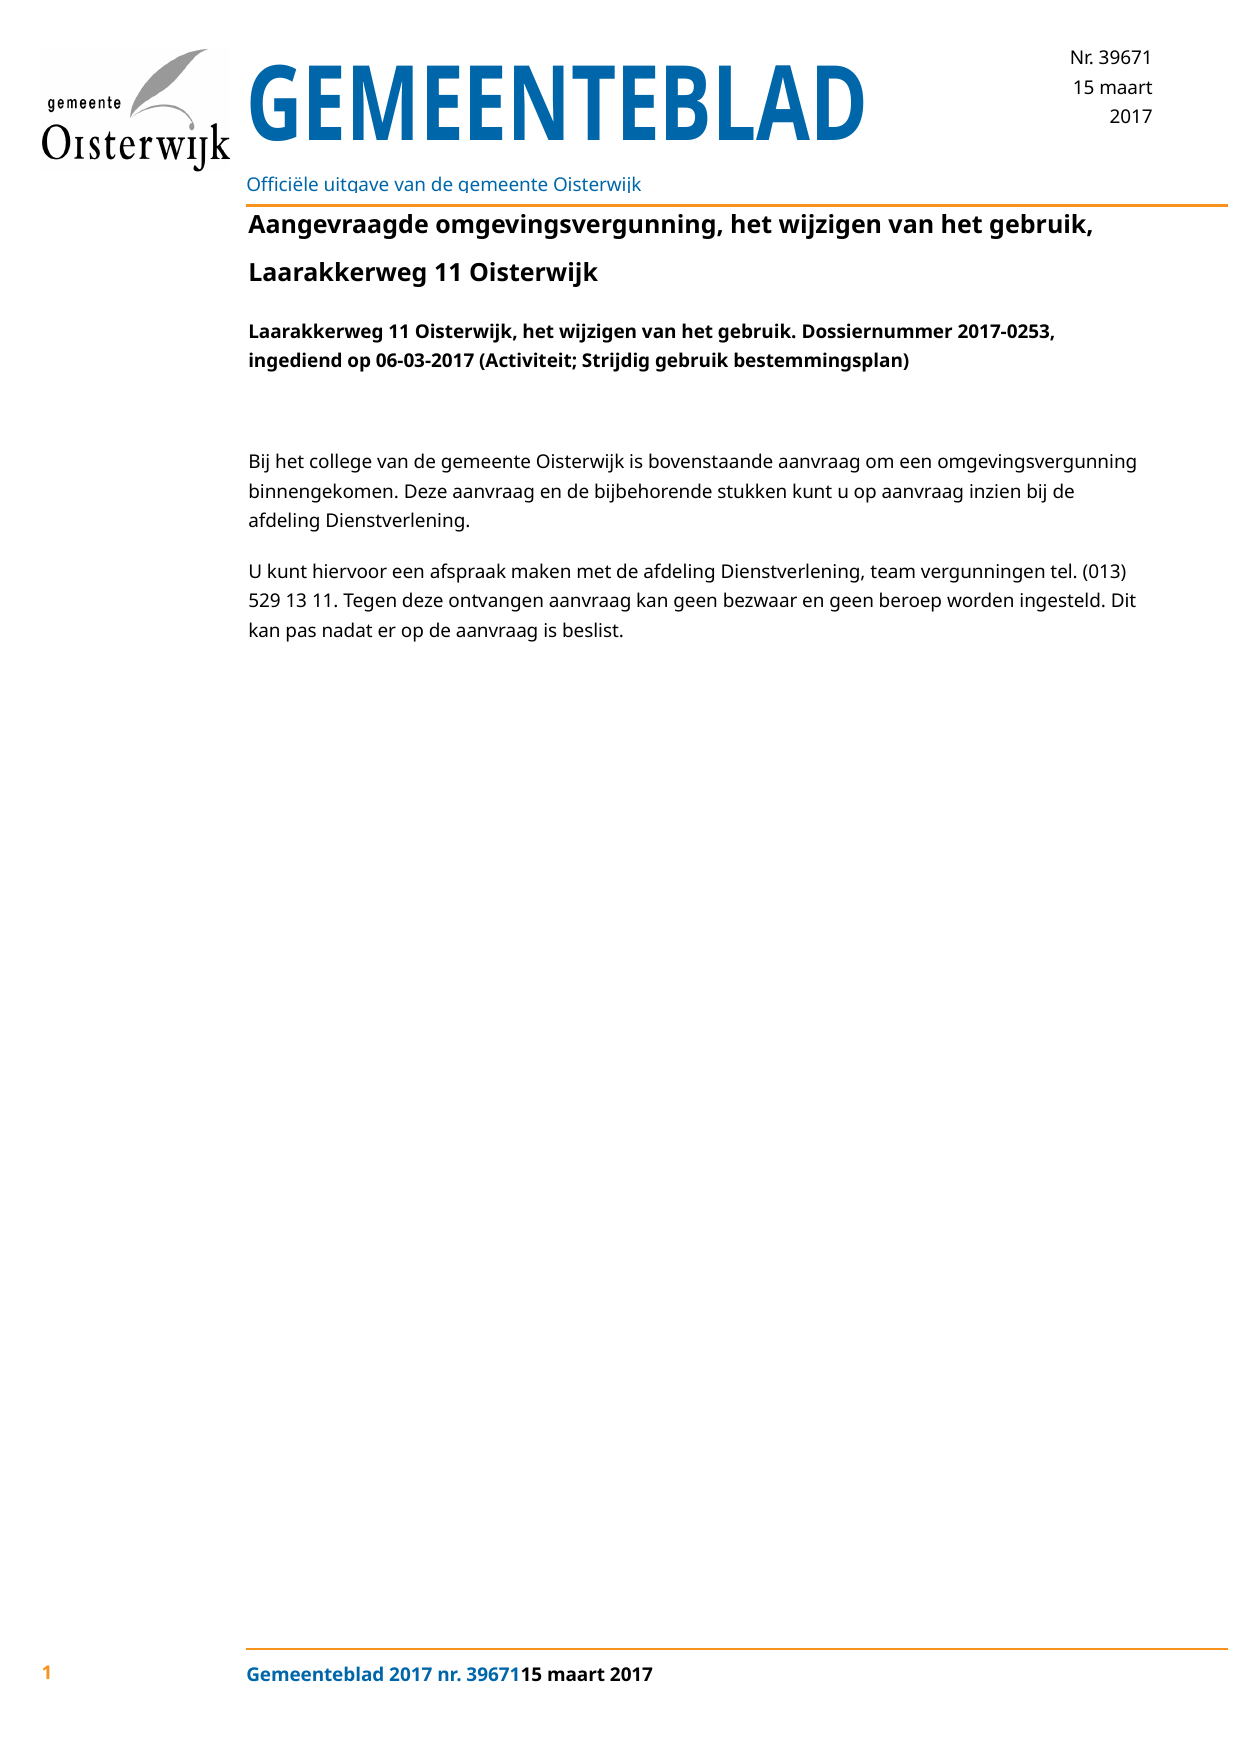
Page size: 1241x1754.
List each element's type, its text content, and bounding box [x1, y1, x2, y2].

text Aangevraagde omgevingsvergunning, het wijzigen van het gebruik, Laarakkerweg 11 Oisterwijk [248, 207, 1152, 288]
text Laarakkerweg 11 Oisterwijk, het wijzigen van het gebruik. Dossiernummer 2017-0253, ingediend op 06-03-2017 (Activiteit; Strijdig gebruik bestemmingsplan) [248, 318, 1152, 373]
text Bij het college van de gemeente Oisterwijk is bovenstaande aanvraag om een omgevingsvergunning binnengekomen. Deze aanvraag en de bijbehorende stukken kunt u op aanvraag inzien bij de afdeling Dienstverlening. [248, 448, 1152, 533]
text U kunt hiervoor een afspraak maken met de afdeling Dienstverlening, team vergunningen tel. (013) 529 13 11. Tegen deze ontvangen aanvraag kan geen bezwaar en geen beroep worden ingesteld. Dit kan pas nadat er op de aanvraag is beslist. [248, 558, 1152, 643]
picture [41, 47, 231, 172]
